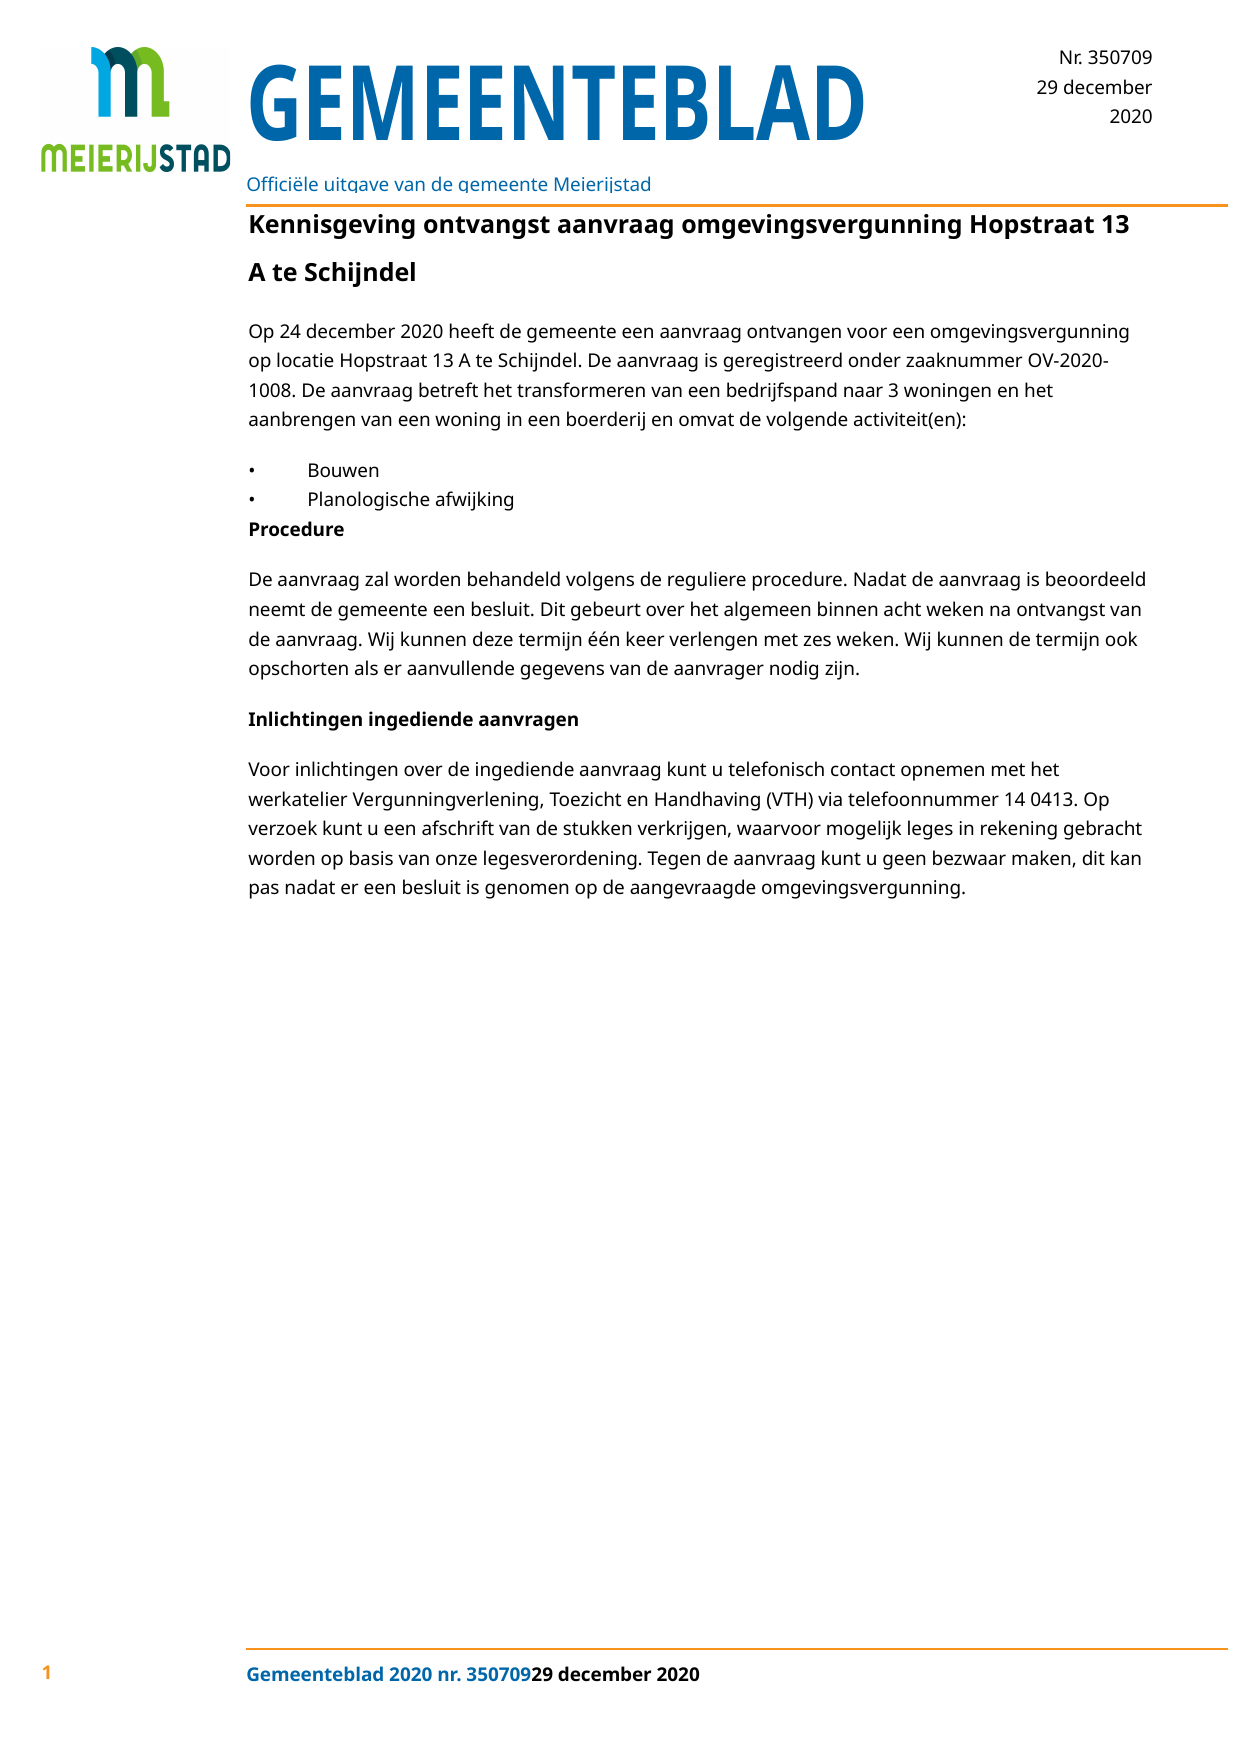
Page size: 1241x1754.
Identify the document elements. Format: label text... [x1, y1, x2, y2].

text Op 24 december 2020 heeft de gemeente een aanvraag ontvangen voor een omgevingsvergunning op locatie Hopstraat 13 A te Schijndel. De aanvraag is geregistreerd onder zaaknummer OV-2020-1008. De aanvraag betreft het transformeren van een bedrijfspand naar 3 woningen en het aanbrengen van een woning in een boerderij en omvat de volgende activiteit(en): [248, 318, 1152, 432]
text Procedure [248, 516, 1152, 542]
list Bouwen [248, 457, 1152, 483]
picture [41, 47, 231, 172]
text De aanvraag zal worden behandeld volgens de reguliere procedure. Nadat de aanvraag is beoordeeld neemt de gemeente een besluit. Dit gebeurt over het algemeen binnen acht weken na ontvangst van de aanvraag. Wij kunnen deze termijn één keer verlengen met zes weken. Wij kunnen de termijn ook opschorten als er aanvullende gegevens van de aanvrager nodig zijn. [248, 567, 1152, 681]
text Inlichtingen ingediende aanvragen [248, 706, 1152, 732]
text Voor inlichtingen over de ingediende aanvraag kunt u telefonisch contact opnemen met het werkatelier Vergunningverlening, Toezicht en Handhaving (VTH) via telefoonnummer 14 0413. Op verzoek kunt u een afschrift van de stukken verkrijgen, waarvoor mogelijk leges in rekening gebracht worden op basis van onze legesverordening. Tegen de aanvraag kunt u geen bezwaar maken, dit kan pas nadat er een besluit is genomen op de aangevraagde omgevingsvergunning. [248, 756, 1152, 900]
text Kennisgeving ontvangst aanvraag omgevingsvergunning Hopstraat 13 A te Schijndel [248, 207, 1152, 288]
list Planologische afwijking [248, 487, 1152, 512]
